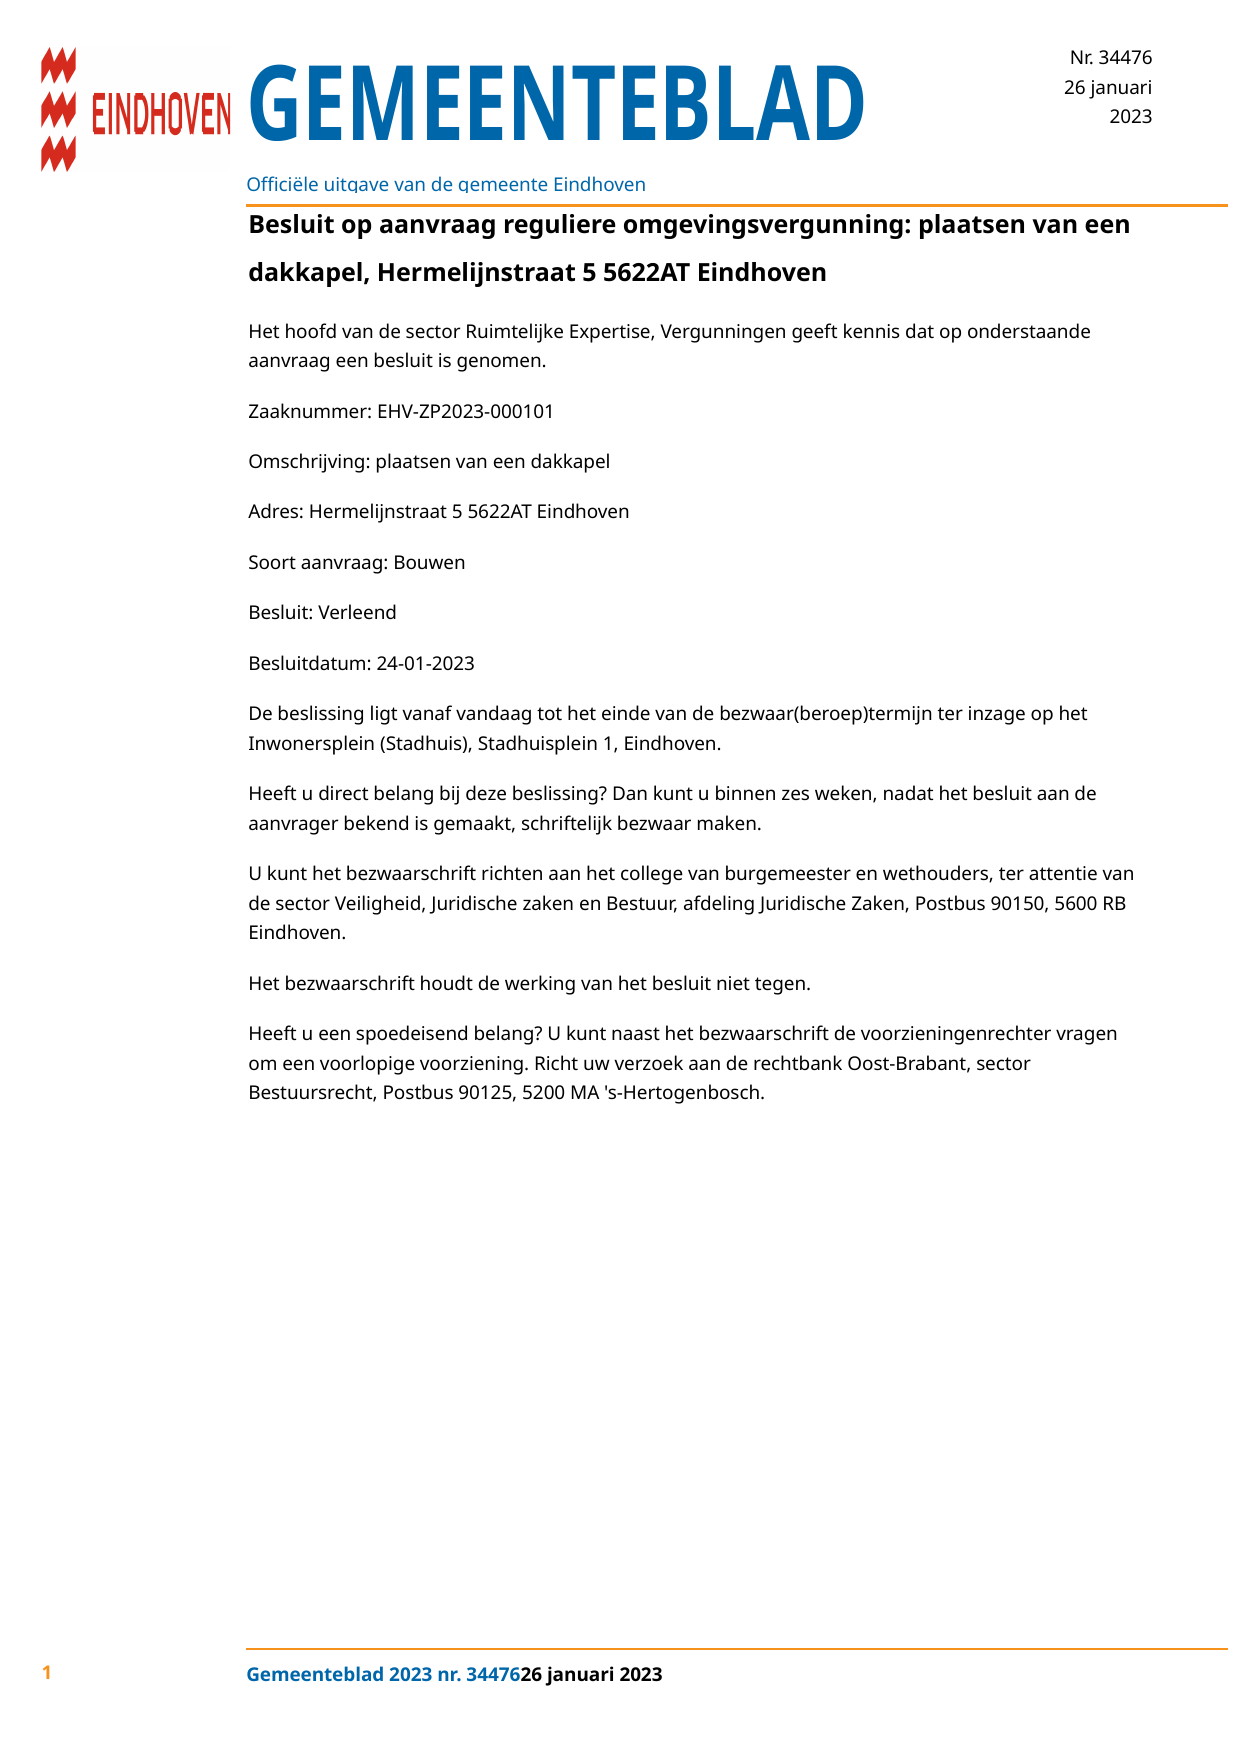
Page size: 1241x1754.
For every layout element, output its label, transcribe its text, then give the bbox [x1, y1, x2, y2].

text Besluitdatum: 24-01-2023 [248, 650, 1152, 676]
text Omschrijving: plaatsen van een dakkapel [248, 448, 1152, 474]
text Heeft u een spoedeisend belang? U kunt naast het bezwaarschrift de voorzieningenrechter vragen om een voorlopige voorziening. Richt uw verzoek aan de rechtbank Oost-Brabant, sector Bestuursrecht, Postbus 90125, 5200 MA 's-Hertogenbosch. [248, 1020, 1152, 1105]
text Zaaknummer: EHV-ZP2023-000101 [248, 398, 1152, 424]
text Het hoofd van de sector Ruimtelijke Expertise, Vergunningen geeft kennis dat op onderstaande aanvraag een besluit is genomen. [248, 318, 1152, 373]
text Het bezwaarschrift houdt de werking van het besluit niet tegen. [248, 970, 1152, 996]
text Besluit op aanvraag reguliere omgevingsvergunning: plaatsen van een dakkapel, Hermelijnstraat 5 5622AT Eindhoven [248, 207, 1152, 288]
text Besluit: Verleend [248, 599, 1152, 625]
text Adres: Hermelijnstraat 5 5622AT Eindhoven [248, 499, 1152, 524]
text Heeft u direct belang bij deze beslissing? Dan kunt u binnen zes weken, nadat het besluit aan de aanvrager bekend is gemaakt, schriftelijk bezwaar maken. [248, 780, 1152, 836]
text Soort aanvraag: Bouwen [248, 549, 1152, 575]
text De beslissing ligt vanaf vandaag tot het einde van de bezwaar(beroep)termijn ter inzage op het Inwonersplein (Stadhuis), Stadhuisplein 1, Eindhoven. [248, 700, 1152, 756]
picture [41, 47, 231, 172]
text U kunt het bezwaarschrift richten aan het college van burgemeester en wethouders, ter attentie van de sector Veiligheid, Juridische zaken en Bestuur, afdeling Juridische Zaken, Postbus 90150, 5600 RB Eindhoven. [248, 860, 1152, 945]
